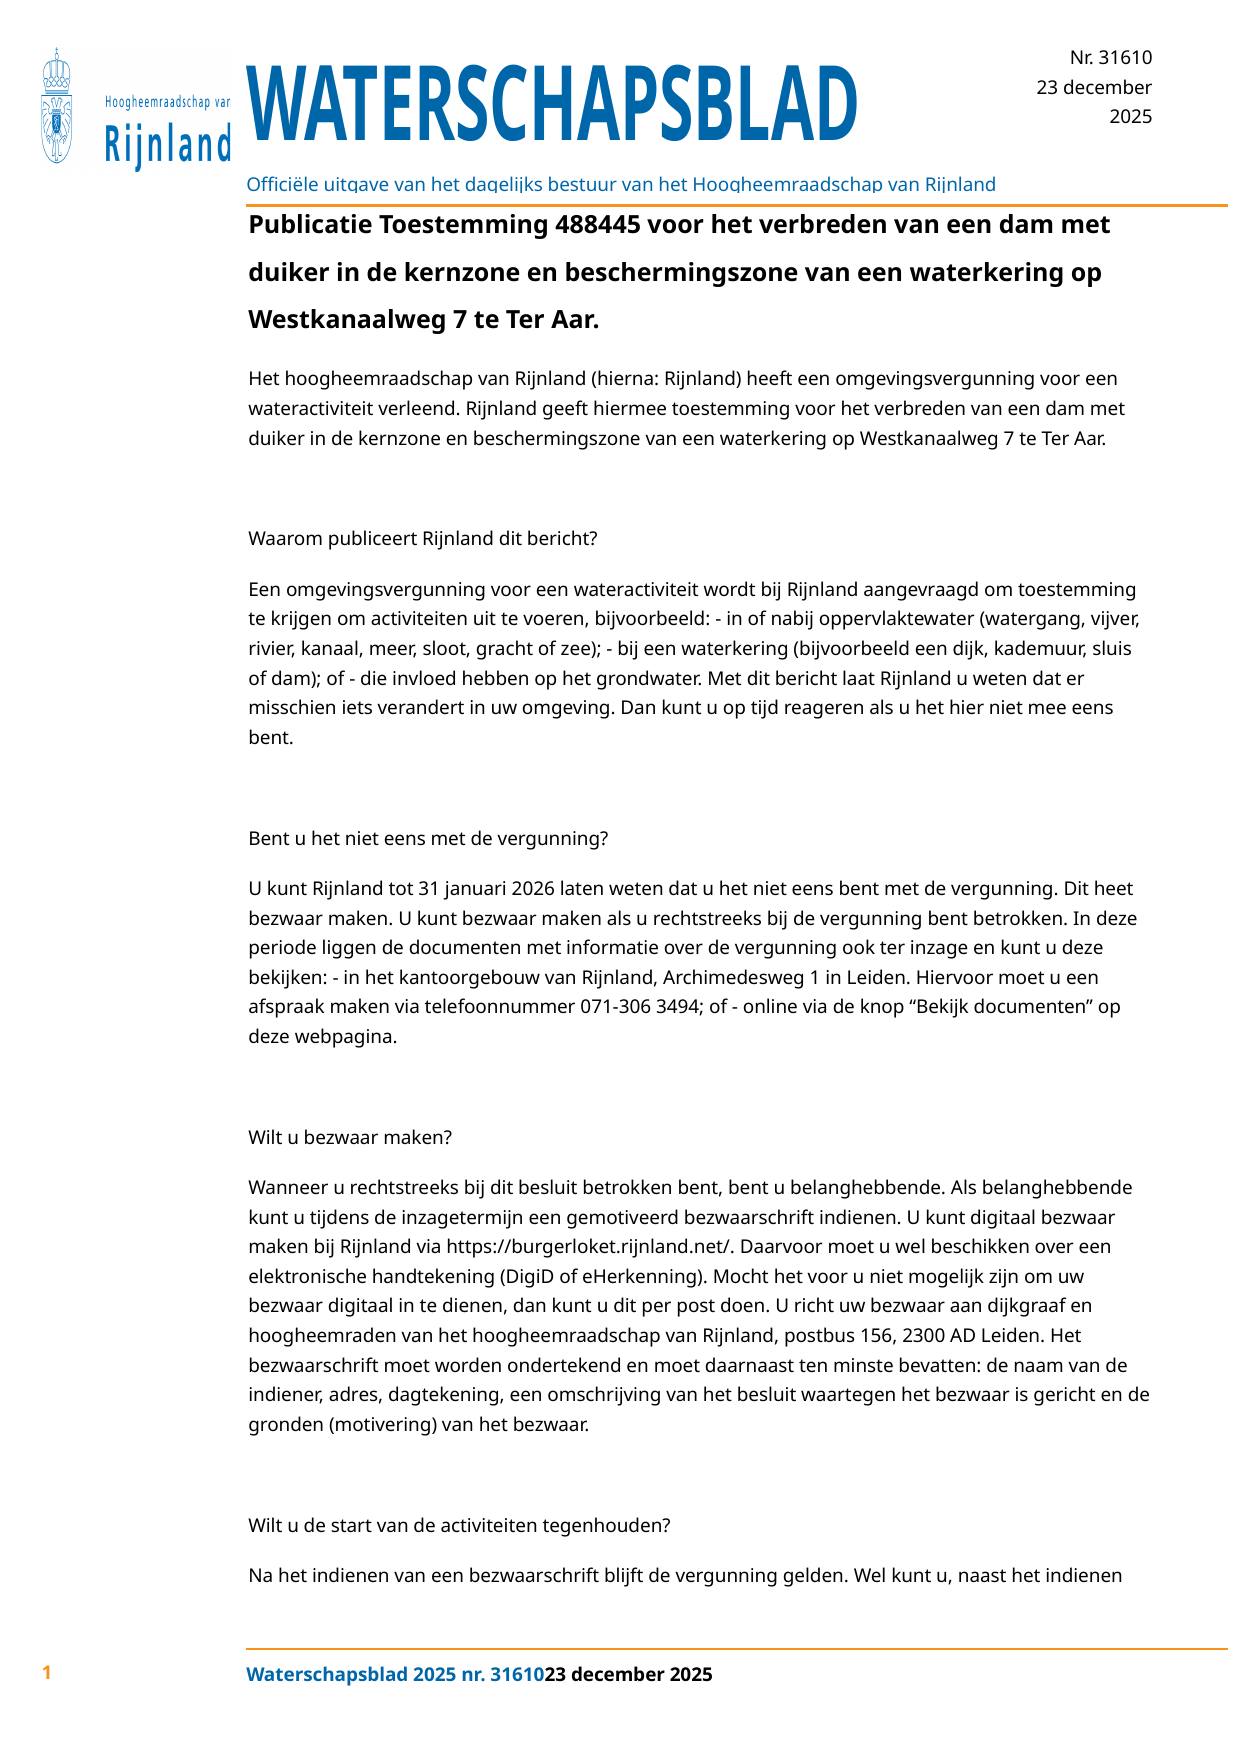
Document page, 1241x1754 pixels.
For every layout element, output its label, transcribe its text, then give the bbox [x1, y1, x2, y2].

text Het hoogheemraadschap van Rijnland (hierna: Rijnland) heeft een omgevingsvergunning voor een wateractiviteit verleend. Rijnland geeft hiermee toestemming voor het verbreden van een dam met duiker in de kernzone en beschermingszone van een waterkering op Westkanaalweg 7 te Ter Aar. [248, 366, 1152, 450]
text Na het indienen van een bezwaarschrift blijft de vergunning gelden. Wel kunt u, naast het indienen [248, 1562, 1152, 1588]
text Waarom publiceert Rijnland dit bericht? [248, 526, 1152, 551]
text Een omgevingsvergunning voor een wateractiviteit wordt bij Rijnland aangevraagd om toestemming te krijgen om activiteiten uit te voeren, bijvoorbeeld: - in of nabij oppervlaktewater (watergang, vijver, rivier, kanaal, meer, sloot, gracht of zee); - bij een waterkering (bijvoorbeeld een dijk, kademuur, sluis of dam); of - die invloed hebben op het grondwater. Met dit bericht laat Rijnland u weten dat er misschien iets verandert in uw omgeving. Dan kunt u op tijd reageren als u het hier niet mee eens bent. [248, 576, 1152, 749]
picture [41, 47, 231, 172]
text Wilt u bezwaar maken? [248, 1124, 1152, 1149]
text Bent u het niet eens met de vergunning? [248, 825, 1152, 850]
text Wanneer u rechtstreeks bij dit besluit betrokken bent, bent u belanghebbende. Als belanghebbende kunt u tijdens de inzagetermijn een gemotiveerd bezwaarschrift indienen. U kunt digitaal bezwaar maken bij Rijnland via https://burgerloket.rijnland.net/. Daarvoor moet u wel beschikken over een elektronische handtekening (DigiD of eHerkenning). Mocht het voor u niet mogelijk zijn om uw bezwaar digitaal in te dienen, dan kunt u dit per post doen. U richt uw bezwaar aan dijkgraaf en hoogheemraden van het hoogheemraadschap van Rijnland, postbus 156, 2300 AD Leiden. Het bezwaarschrift moet worden ondertekend en moet daarnaast ten minste bevatten: de naam van de indiener, adres, dagtekening, een omschrijving van het besluit waartegen het bezwaar is gericht en de gronden (motivering) van het bezwaar. [248, 1174, 1152, 1437]
text U kunt Rijnland tot 31 januari 2026 laten weten dat u het niet eens bent met de vergunning. Dit heet bezwaar maken. U kunt bezwaar maken als u rechtstreeks bij de vergunning bent betrokken. In deze periode liggen de documenten met informatie over de vergunning ook ter inzage en kunt u deze bekijken: - in het kantoorgebouw van Rijnland, Archimedesweg 1 in Leiden. Hiervoor moet u een afspraak maken via telefoonnummer 071-306 3494; of - online via de knop “Bekijk documenten” op deze webpagina. [248, 875, 1152, 1049]
text Wilt u de start van de activiteiten tegenhouden? [248, 1512, 1152, 1537]
text Publicatie Toestemming 488445 voor het verbreden van een dam met duiker in de kernzone en beschermingszone van een waterkering op Westkanaalweg 7 te Ter Aar. [248, 207, 1152, 336]
